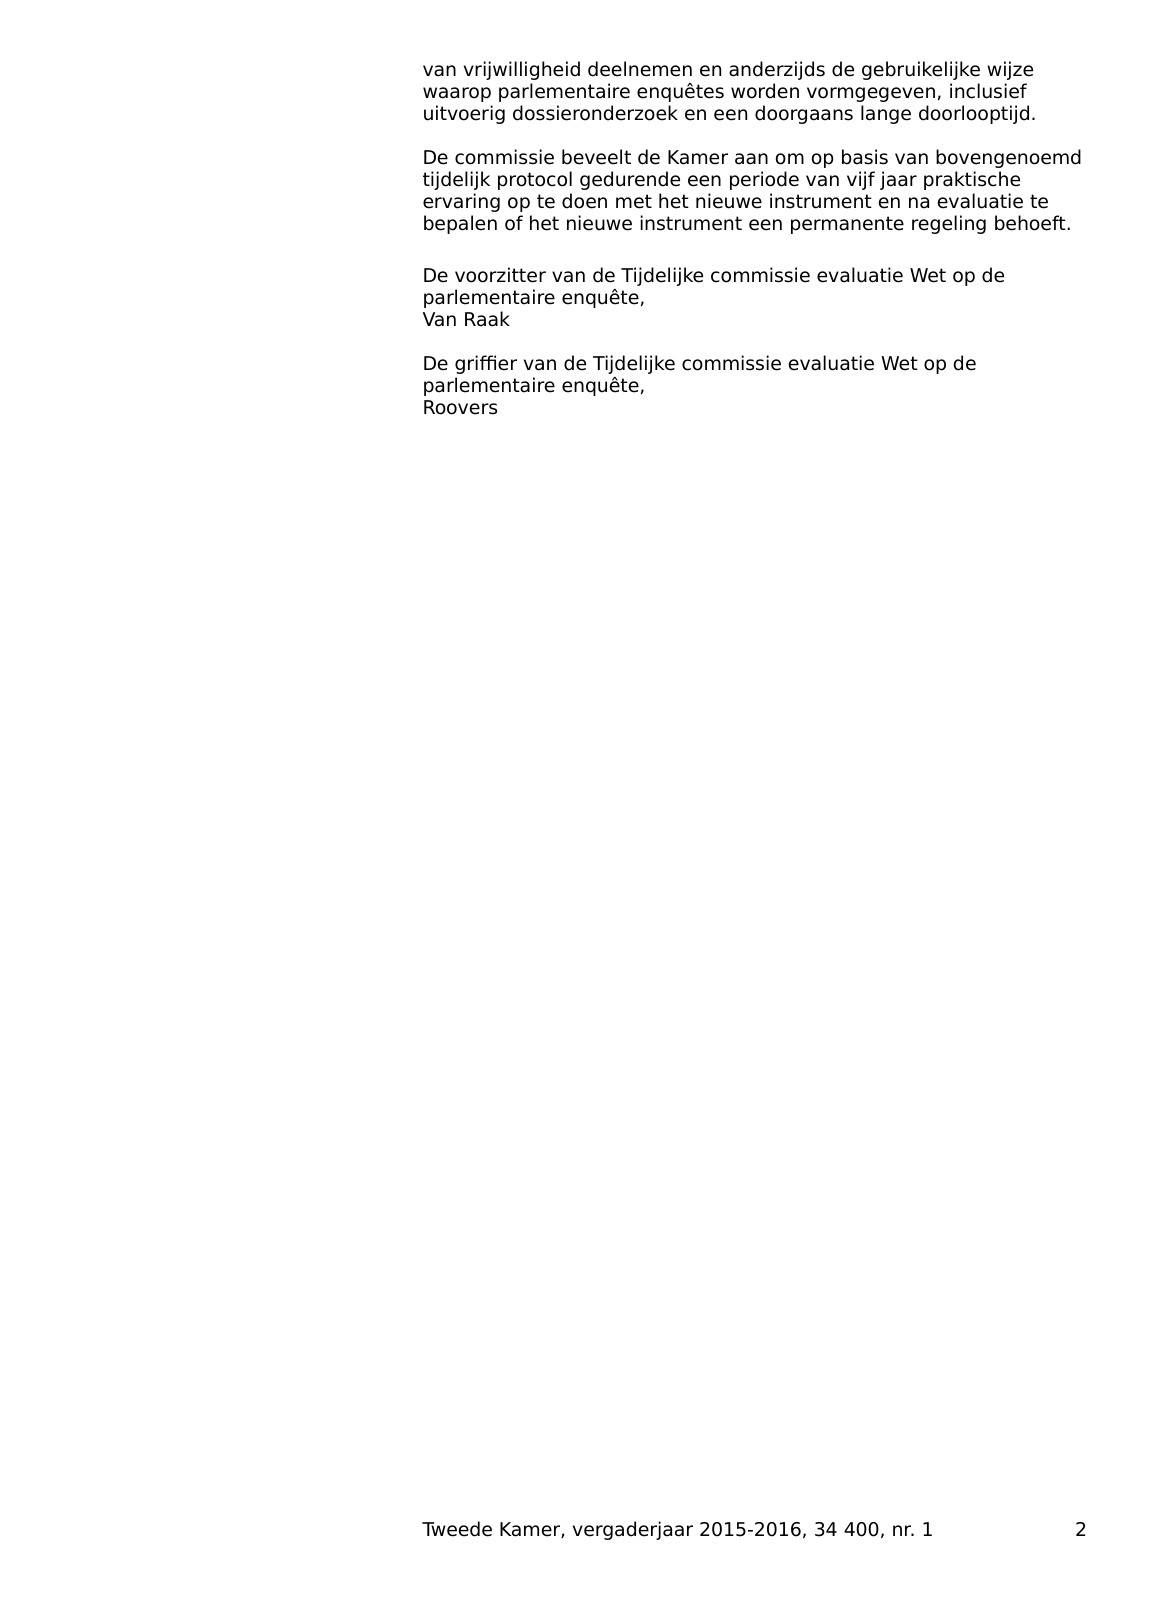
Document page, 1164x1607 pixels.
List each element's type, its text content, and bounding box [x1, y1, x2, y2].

text van vrijwilligheid deelnemen en anderzijds de gebruikelijke wijze waarop parlementaire enquêtes worden vormgegeven, inclusief uitvoerig dossieronderzoek en een doorgaans lange doorlooptijd. [422, 59, 1087, 125]
text De commissie beveelt de Kamer aan om op basis van bovengenoemd tijdelijk protocol gedurende een periode van vijf jaar praktische ervaring op te doen met het nieuwe instrument en na evaluatie te bepalen of het nieuwe instrument een permanente regeling behoeft. [422, 147, 1087, 235]
text De griffier van de Tijdelijke commissie evaluatie Wet op de parlementaire enquête, Roovers [422, 353, 1087, 419]
text De voorzitter van de Tijdelijke commissie evaluatie Wet op de parlementaire enquête, Van Raak [422, 265, 1087, 331]
